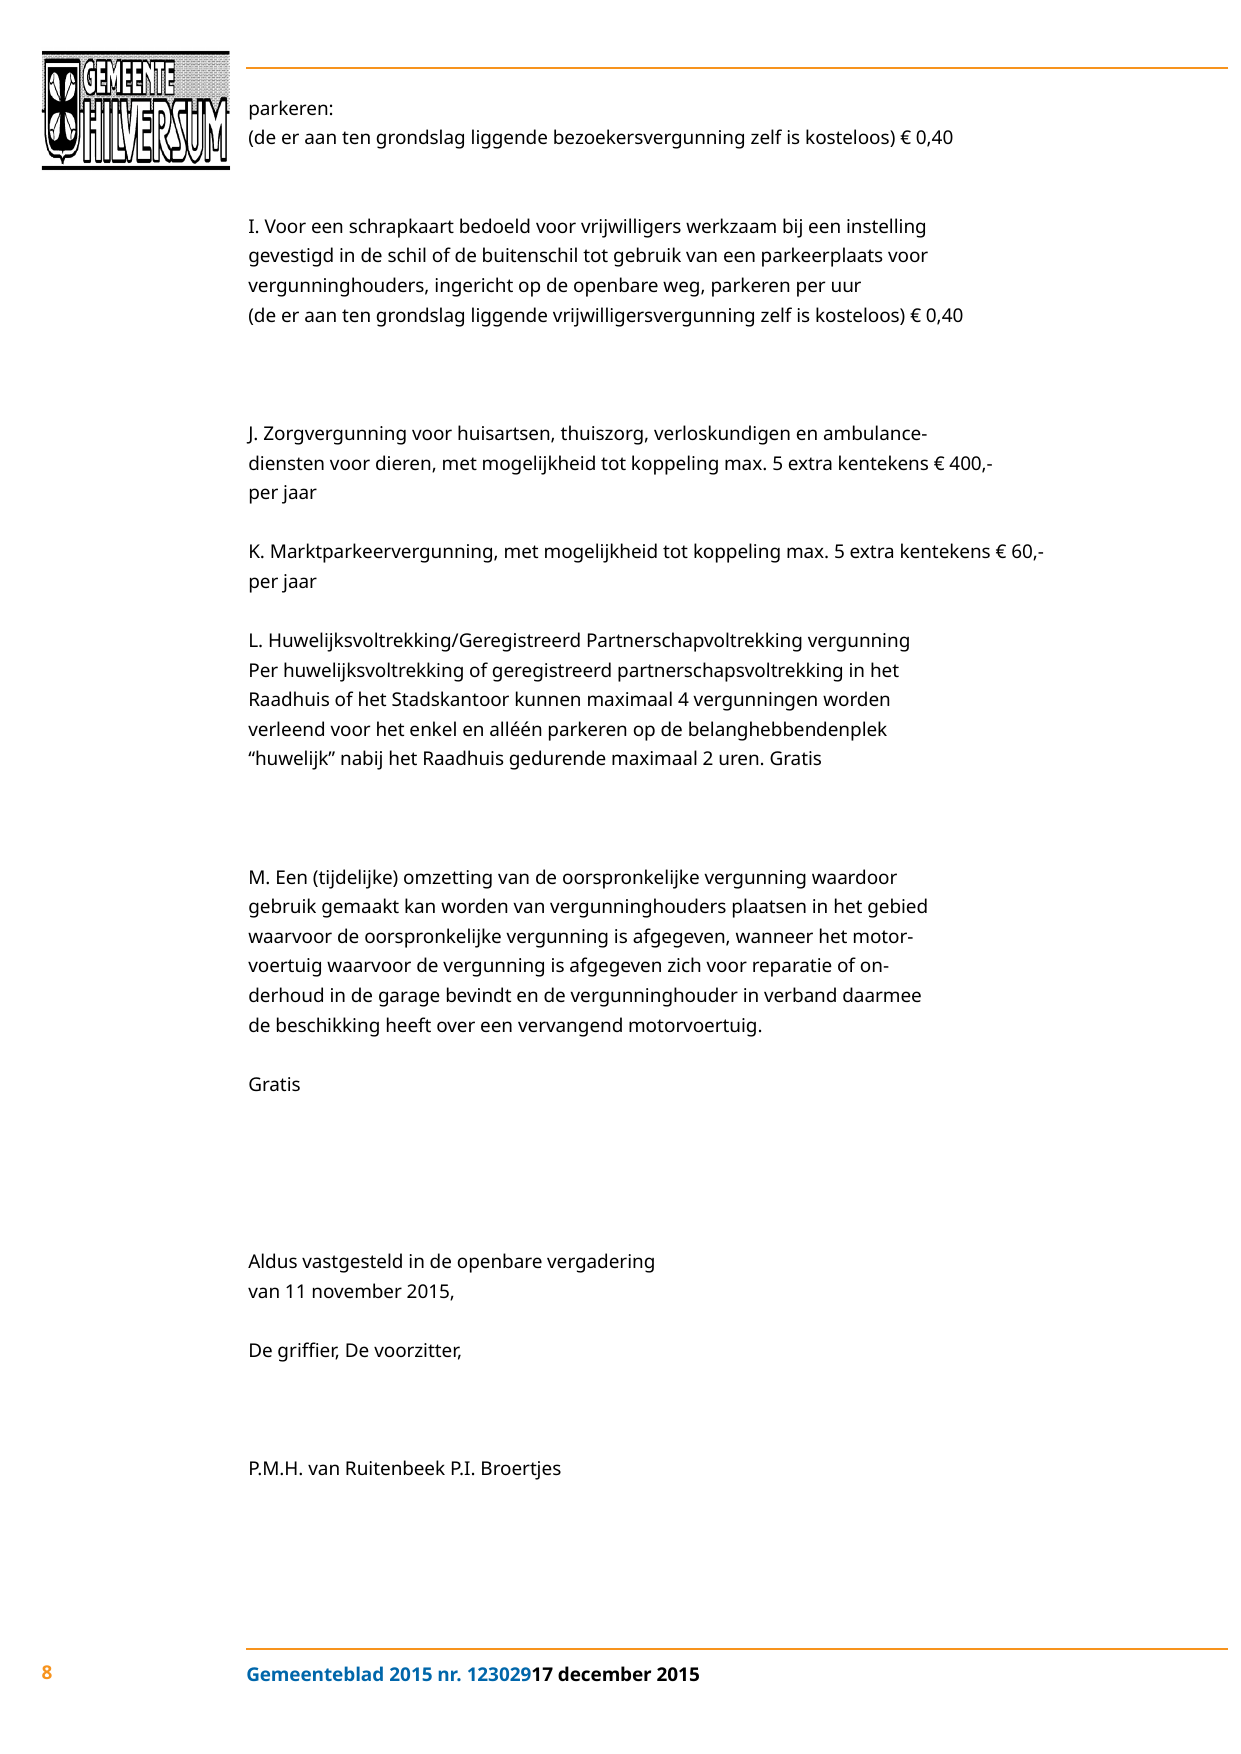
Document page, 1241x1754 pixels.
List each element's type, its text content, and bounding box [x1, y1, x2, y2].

text de beschikking heeft over een vervangend motorvoertuig. [248, 1012, 1152, 1038]
text Per huwelijksvoltrekking of geregistreerd partnerschapsvoltrekking in het [248, 657, 1152, 683]
text L. Huwelijksvoltrekking/Geregistreerd Partnerschapvoltrekking vergunning [248, 627, 1152, 653]
text per jaar [248, 479, 1152, 505]
text (de er aan ten grondslag liggende vrijwilligersvergunning zelf is kosteloos) € 0,40 [248, 302, 1152, 328]
text parkeren: [248, 95, 1152, 121]
text “huwelijk” nabij het Raadhuis gedurende maximaal 2 uren. Gratis [248, 746, 1152, 771]
text I. Voor een schrapkaart bedoeld voor vrijwilligers werkzaam bij een instelling [248, 213, 1152, 239]
text waarvoor de oorspronkelijke vergunning is afgegeven, wanneer het motor- [248, 923, 1152, 949]
text J. Zorgvergunning voor huisartsen, thuiszorg, verloskundigen en ambulance- [248, 420, 1152, 446]
text gebruik gemaakt kan worden van vergunninghouders plaatsen in het gebied [248, 893, 1152, 919]
text M. Een (tijdelijke) omzetting van de oorspronkelijke vergunning waardoor [248, 864, 1152, 890]
text gevestigd in de schil of de buitenschil tot gebruik van een parkeerplaats voor [248, 243, 1152, 268]
text Raadhuis of het Stadskantoor kunnen maximaal 4 vergunningen worden [248, 686, 1152, 712]
text per jaar [248, 568, 1152, 594]
text vergunninghouders, ingericht op de openbare weg, parkeren per uur [248, 272, 1152, 298]
picture [41, 47, 231, 172]
text van 11 november 2015, [248, 1278, 1152, 1304]
text derhoud in de garage bevindt en de vergunninghouder in verband daarmee [248, 982, 1152, 1008]
text verleend voor het enkel en alléén parkeren op de belanghebbendenplek [248, 716, 1152, 742]
text (de er aan ten grondslag liggende bezoekersvergunning zelf is kosteloos) € 0,40 [248, 124, 1152, 150]
text Gratis [248, 1071, 1152, 1097]
text De griffier, De voorzitter, [248, 1337, 1152, 1363]
text P.M.H. van Ruitenbeek P.I. Broertjes [248, 1456, 1152, 1481]
text K. Marktparkeervergunning, met mogelijkheid tot koppeling max. 5 extra kentekens € 60,- [248, 538, 1152, 564]
text Aldus vastgesteld in de openbare vergadering [248, 1248, 1152, 1274]
text voertuig waarvoor de vergunning is afgegeven zich voor reparatie of on- [248, 953, 1152, 978]
text diensten voor dieren, met mogelijkheid tot koppeling max. 5 extra kentekens € 400,- [248, 450, 1152, 476]
